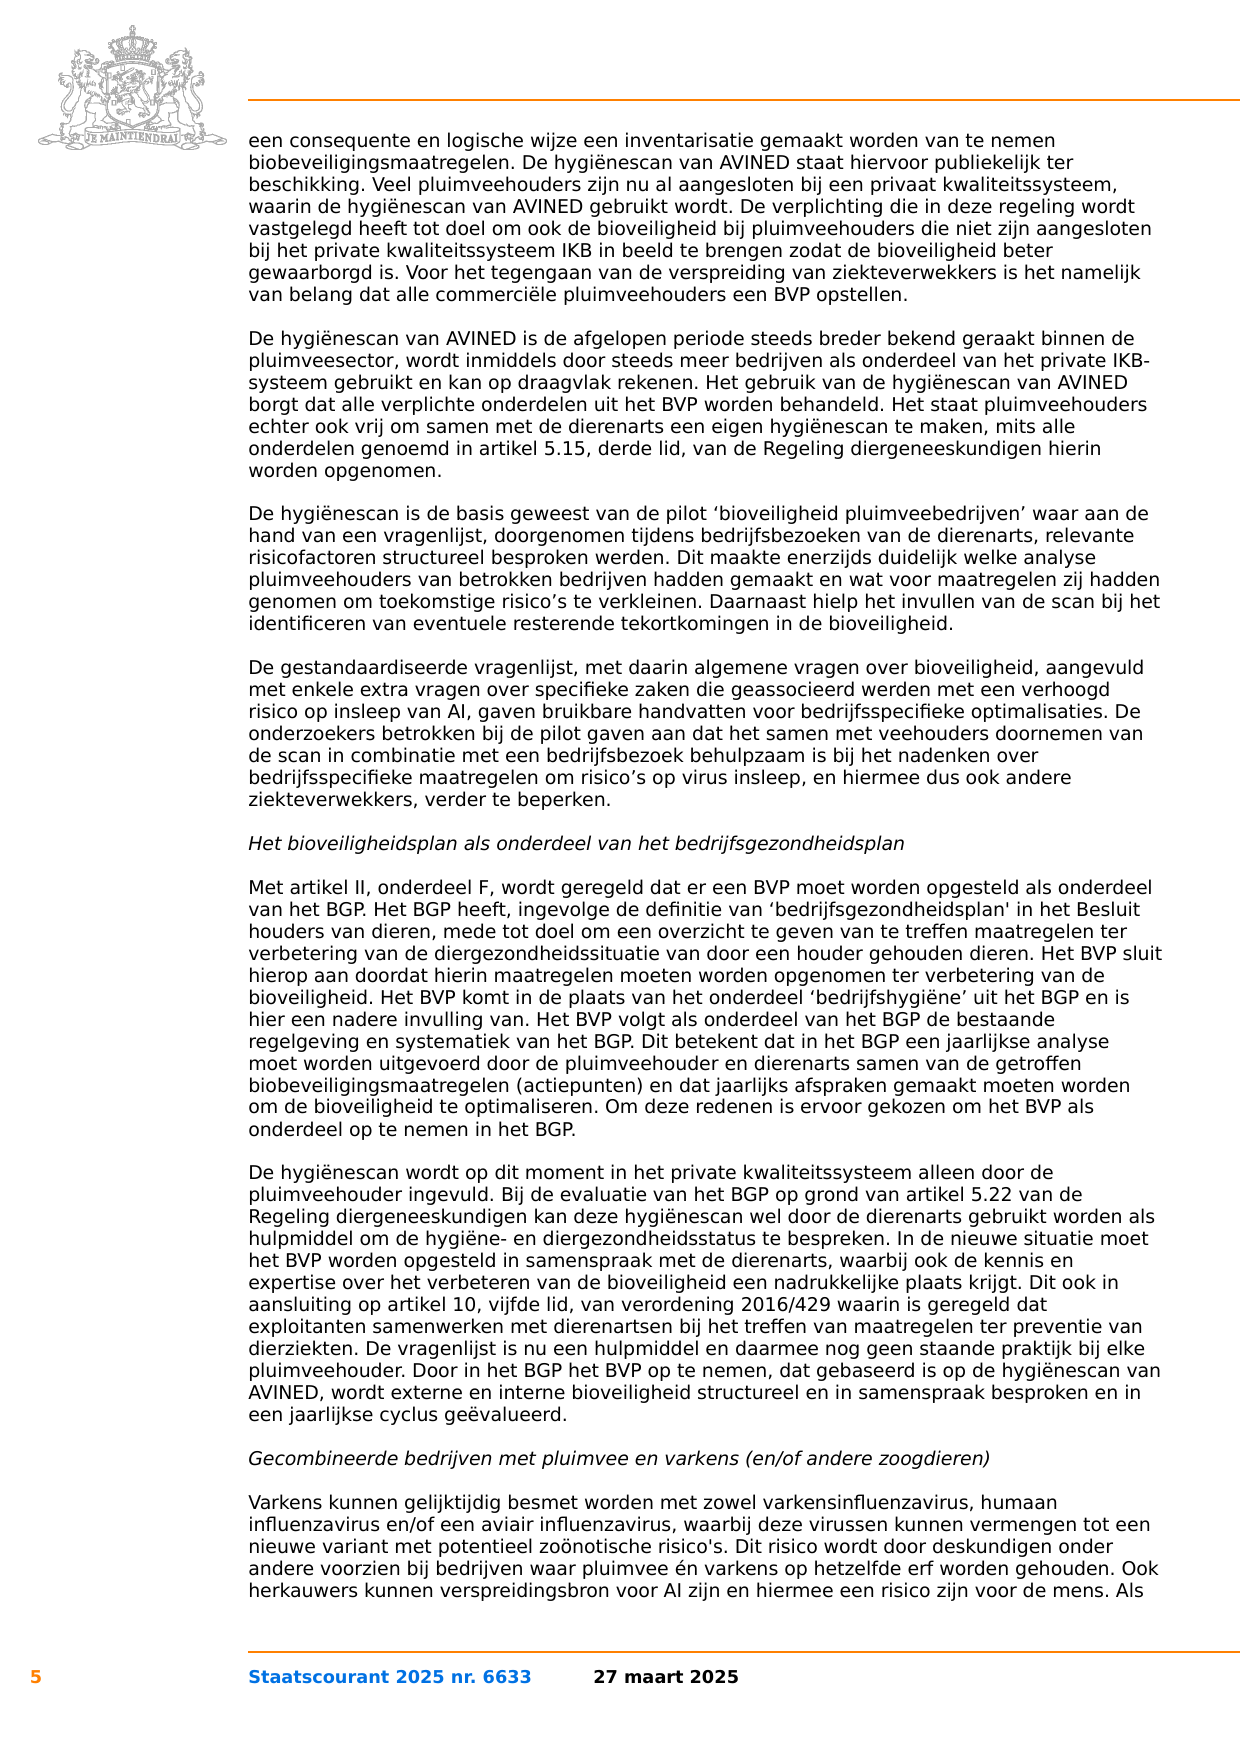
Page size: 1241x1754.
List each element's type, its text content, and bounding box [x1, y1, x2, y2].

text Met artikel II, onderdeel F, wordt geregeld dat er een BVP moet worden opgesteld als onderdeel van het BGP. Het BGP heeft, ingevolge de definitie van ‘bedrijfsgezondheidsplan' in het Besluit houders van dieren, mede tot doel om een overzicht te geven van te treffen maatregelen ter verbetering van de diergezondheidssituatie van door een houder gehouden dieren. Het BVP sluit hierop aan doordat hierin maatregelen moeten worden opgenomen ter verbetering van de bioveiligheid. Het BVP komt in de plaats van het onderdeel ‘bedrijfshygiëne’ uit het BGP en is hier een nadere invulling van. Het BVP volgt als onderdeel van het BGP de bestaande regelgeving en systematiek van het BGP. Dit betekent dat in het BGP een jaarlijkse analyse moet worden uitgevoerd door de pluimveehouder en dierenarts samen van de getroffen biobeveiligingsmaatregelen (actiepunten) en dat jaarlijks afspraken gemaakt moeten worden om de bioveiligheid te optimaliseren. Om deze redenen is ervoor gekozen om het BVP als onderdeel op te nemen in het BGP. [248, 877, 1163, 1140]
subtitle Gecombineerde bedrijven met pluimvee en varkens (en/of andere zoogdieren) [248, 1448, 1163, 1470]
subtitle Het bioveiligheidsplan als onderdeel van het bedrijfsgezondheidsplan [248, 833, 1163, 855]
text Varkens kunnen gelijktijdig besmet worden met zowel varkensinfluenzavirus, humaan influenzavirus en/of een aviair influenzavirus, waarbij deze virussen kunnen vermengen tot een nieuwe variant met potentieel zoönotische risico's. Dit risico wordt door deskundigen onder andere voorzien bij bedrijven waar pluimvee én varkens op hetzelfde erf worden gehouden. Ook herkauwers kunnen verspreidingsbron voor AI zijn en hiermee een risico zijn voor de mens. Als [248, 1492, 1163, 1602]
text De hygiënescan is de basis geweest van de pilot ‘bioveiligheid pluimveebedrijven’ waar aan de hand van een vragenlijst, doorgenomen tijdens bedrijfsbezoeken van de dierenarts, relevante risicofactoren structureel besproken werden. Dit maakte enerzijds duidelijk welke analyse pluimveehouders van betrokken bedrijven hadden gemaakt en wat voor maatregelen zij hadden genomen om toekomstige risico’s te verkleinen. Daarnaast hielp het invullen van de scan bij het identificeren van eventuele resterende tekortkomingen in de bioveiligheid. [248, 503, 1163, 635]
text De gestandaardiseerde vragenlijst, met daarin algemene vragen over bioveiligheid, aangevuld met enkele extra vragen over specifieke zaken die geassocieerd werden met een verhoogd risico op insleep van AI, gaven bruikbare handvatten voor bedrijfsspecifieke optimalisaties. De onderzoekers betrokken bij de pilot gaven aan dat het samen met veehouders doornemen van de scan in combinatie met een bedrijfsbezoek behulpzaam is bij het nadenken over bedrijfsspecifieke maatregelen om risico’s op virus insleep, en hiermee dus ook andere ziekteverwekkers, verder te beperken. [248, 657, 1163, 811]
text De hygiënescan van AVINED is de afgelopen periode steeds breder bekend geraakt binnen de pluimveesector, wordt inmiddels door steeds meer bedrijven als onderdeel van het private IKB-systeem gebruikt en kan op draagvlak rekenen. Het gebruik van de hygiënescan van AVINED borgt dat alle verplichte onderdelen uit het BVP worden behandeld. Het staat pluimveehouders echter ook vrij om samen met de dierenarts een eigen hygiënescan te maken, mits alle onderdelen genoemd in artikel 5.15, derde lid, van de Regeling diergeneeskundigen hierin worden opgenomen. [248, 328, 1163, 481]
picture [38, 25, 227, 150]
text De hygiënescan wordt op dit moment in het private kwaliteitssysteem alleen door de pluimveehouder ingevuld. Bij de evaluatie van het BGP op grond van artikel 5.22 van de Regeling diergeneeskundigen kan deze hygiënescan wel door de dierenarts gebruikt worden als hulpmiddel om de hygiëne- en diergezondheidsstatus te bespreken. In de nieuwe situatie moet het BVP worden opgesteld in samenspraak met de dierenarts, waarbij ook de kennis en expertise over het verbeteren van de bioveiligheid een nadrukkelijke plaats krijgt. Dit ook in aansluiting op artikel 10, vijfde lid, van verordening 2016/429 waarin is geregeld dat exploitanten samenwerken met dierenartsen bij het treffen van maatregelen ter preventie van dierziekten. De vragenlijst is nu een hulpmiddel en daarmee nog geen staande praktijk bij elke pluimveehouder. Door in het BGP het BVP op te nemen, dat gebaseerd is op de hygiënescan van AVINED, wordt externe en interne bioveiligheid structureel en in samenspraak besproken en in een jaarlijkse cyclus geëvalueerd. [248, 1162, 1163, 1426]
text een consequente en logische wijze een inventarisatie gemaakt worden van te nemen biobeveiligingsmaatregelen. De hygiënescan van AVINED staat hiervoor publiekelijk ter beschikking. Veel pluimveehouders zijn nu al aangesloten bij een privaat kwaliteitssysteem, waarin de hygiënescan van AVINED gebruikt wordt. De verplichting die in deze regeling wordt vastgelegd heeft tot doel om ook de bioveiligheid bij pluimveehouders die niet zijn aangesloten bij het private kwaliteitssysteem IKB in beeld te brengen zodat de bioveiligheid beter gewaarborgd is. Voor het tegengaan van de verspreiding van ziekteverwekkers is het namelijk van belang dat alle commerciële pluimveehouders een BVP opstellen. [248, 130, 1163, 306]
